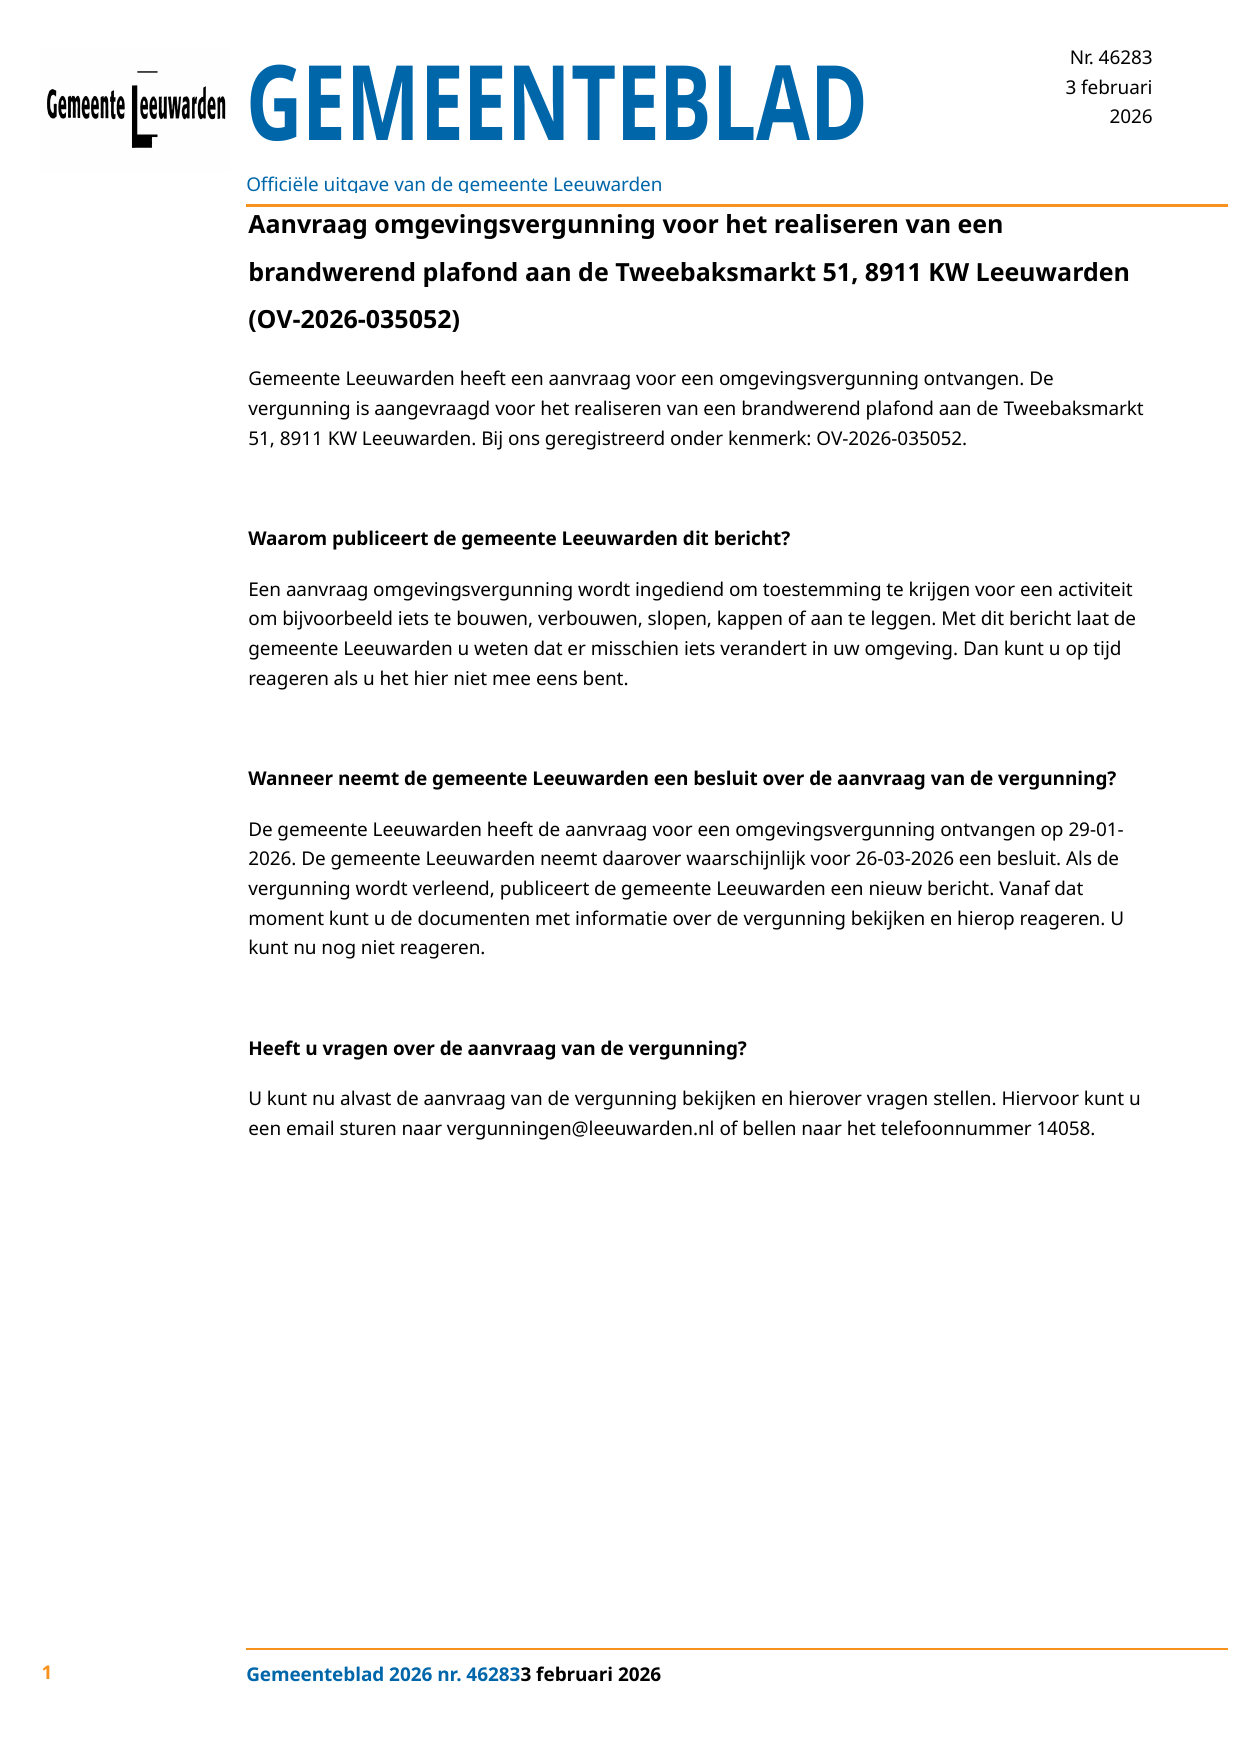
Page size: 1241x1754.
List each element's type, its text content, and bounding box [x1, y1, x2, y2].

picture [41, 47, 231, 172]
text De gemeente Leeuwarden heeft de aanvraag voor een omgevingsvergunning ontvangen op 29-01-2026. De gemeente Leeuwarden neemt daarover waarschijnlijk voor 26-03-2026 een besluit. Als de vergunning wordt verleend, publiceert de gemeente Leeuwarden een nieuw bericht. Vanaf dat moment kunt u de documenten met informatie over de vergunning bekijken en hierop reageren. U kunt nu nog niet reageren. [248, 816, 1152, 960]
text Aanvraag omgevingsvergunning voor het realiseren van een brandwerend plafond aan de Tweebaksmarkt 51, 8911 KW Leeuwarden (OV-2026-035052) [248, 207, 1152, 336]
text Wanneer neemt de gemeente Leeuwarden een besluit over de aanvraag van de vergunning? [248, 766, 1152, 791]
text Een aanvraag omgevingsvergunning wordt ingediend om toestemming te krijgen voor een activiteit om bijvoorbeeld iets te bouwen, verbouwen, slopen, kappen of aan te leggen. Met dit bericht laat de gemeente Leeuwarden u weten dat er misschien iets verandert in uw omgeving. Dan kunt u op tijd reageren als u het hier niet mee eens bent. [248, 576, 1152, 690]
text Gemeente Leeuwarden heeft een aanvraag voor een omgevingsvergunning ontvangen. De vergunning is aangevraagd voor het realiseren van een brandwerend plafond aan de Tweebaksmarkt 51, 8911 KW Leeuwarden. Bij ons geregistreerd onder kenmerk: OV-2026-035052. [248, 366, 1152, 450]
text U kunt nu alvast de aanvraag van de vergunning bekijken en hierover vragen stellen. Hiervoor kunt u een email sturen naar vergunningen@leeuwarden.nl of bellen naar het telefoonnummer 14058. [248, 1086, 1152, 1141]
text Waarom publiceert de gemeente Leeuwarden dit bericht? [248, 526, 1152, 551]
text Heeft u vragen over de aanvraag van de vergunning? [248, 1035, 1152, 1061]
